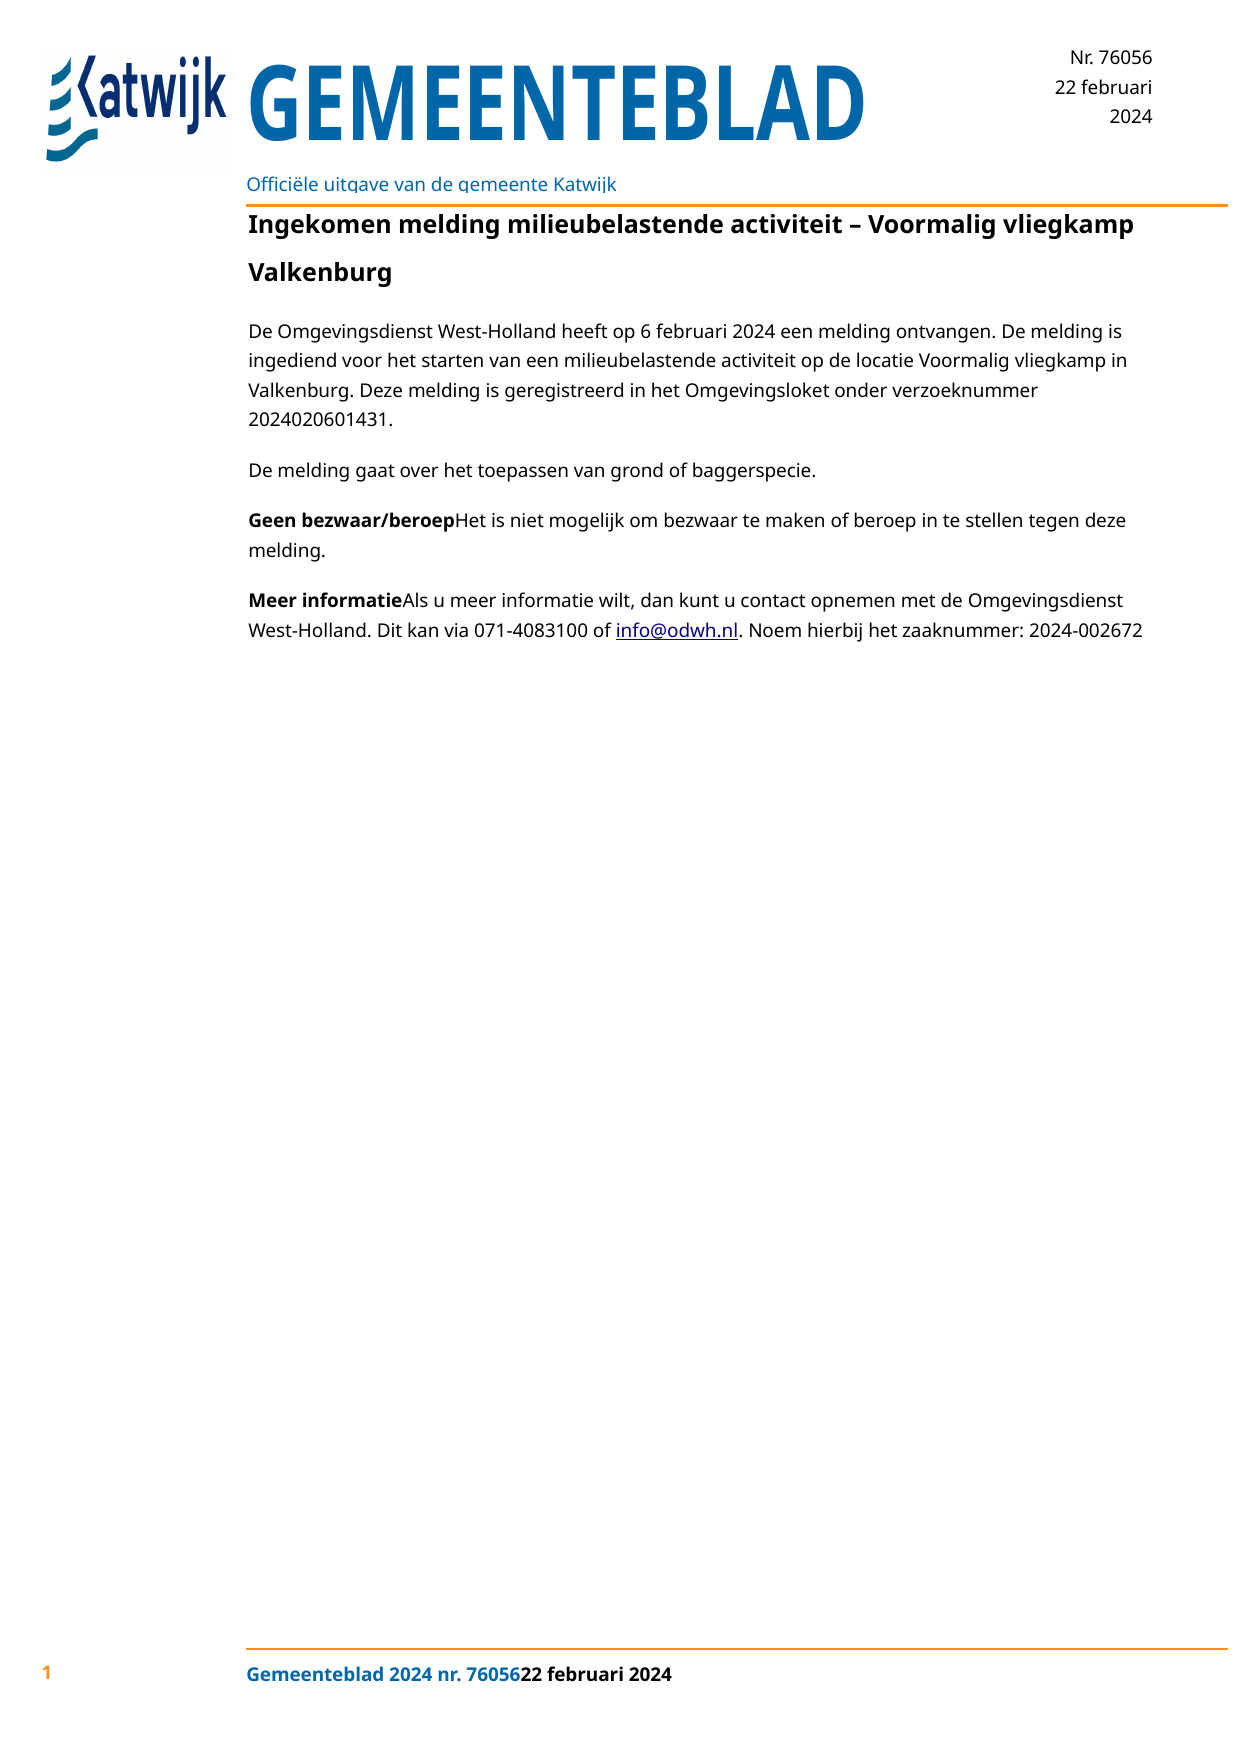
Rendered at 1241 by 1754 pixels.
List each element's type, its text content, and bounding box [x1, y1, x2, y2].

text De Omgevingsdienst West-Holland heeft op 6 februari 2024 een melding ontvangen. De melding is ingediend voor het starten van een milieubelastende activiteit op de locatie Voormalig vliegkamp in Valkenburg. Deze melding is geregistreerd in het Omgevingsloket onder verzoeknummer 2024020601431. [248, 318, 1152, 432]
text Geen bezwaar/beroepHet is niet mogelijk om bezwaar te maken of beroep in te stellen tegen deze melding. [248, 507, 1152, 563]
text De melding gaat over het toepassen van grond of baggerspecie. [248, 457, 1152, 483]
text Meer informatieAls u meer informatie wilt, dan kunt u contact opnemen met de Omgevingsdienst West-Holland. Dit kan via 071-4083100 of info@odwh.nl. Noem hierbij het zaaknummer: 2024-002672 [248, 587, 1152, 643]
text Ingekomen melding milieubelastende activiteit – Voormalig vliegkamp Valkenburg [248, 207, 1152, 288]
picture [41, 47, 231, 172]
